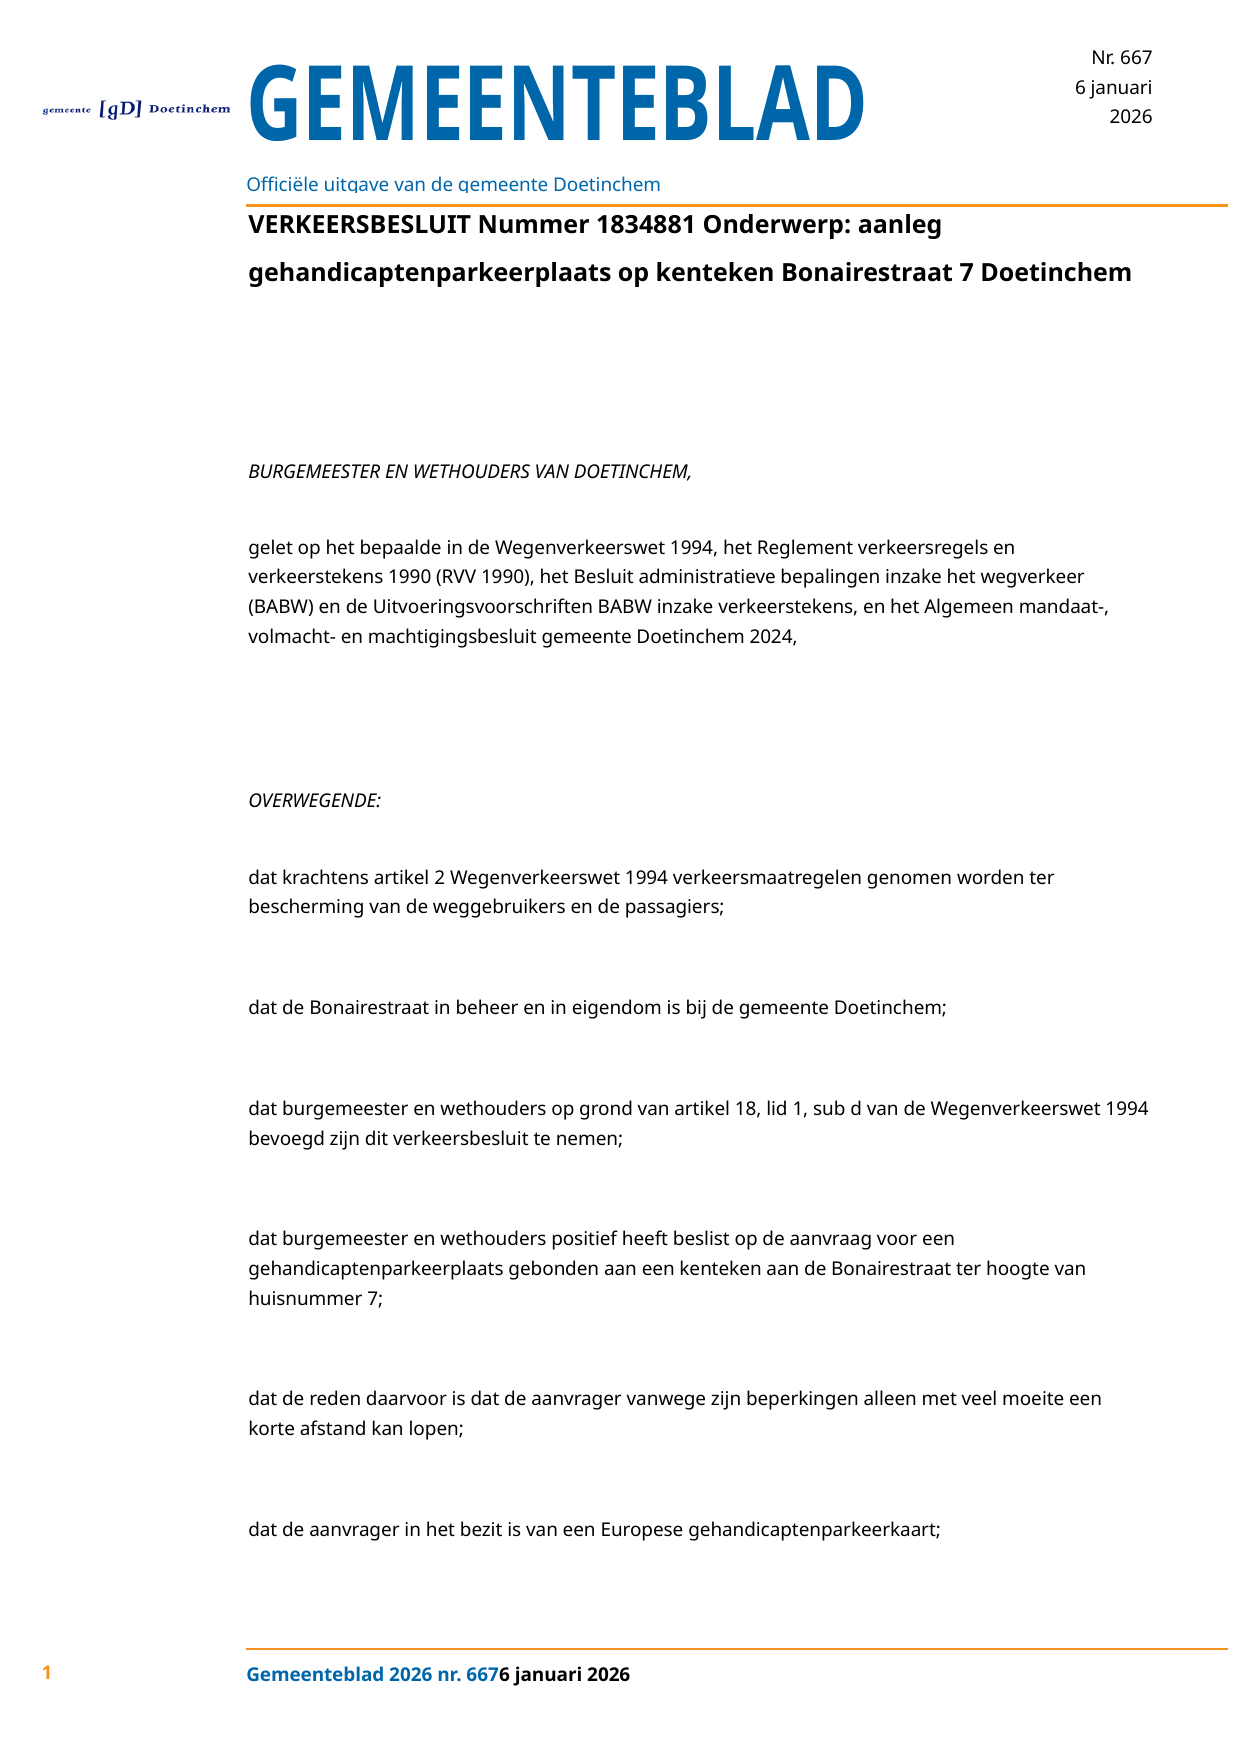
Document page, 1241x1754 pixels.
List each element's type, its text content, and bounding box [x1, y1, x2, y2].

text dat burgemeester en wethouders op grond van artikel 18, lid 1, sub d van de Wegenverkeerswet 1994 bevoegd zijn dit verkeersbesluit te nemen; [248, 1095, 1152, 1150]
text gelet op het bepaalde in de Wegenverkeerswet 1994, het Reglement verkeersregels en verkeerstekens 1990 (RVV 1990), het Besluit administratieve bepalingen inzake het wegverkeer (BABW) en de Uitvoeringsvoorschriften BABW inzake verkeerstekens, en het Algemeen mandaat-, volmacht- en machtigingsbesluit gemeente Doetinchem 2024, [248, 534, 1152, 649]
text VERKEERSBESLUIT Nummer 1834881 Onderwerp: aanleg gehandicaptenparkeerplaats op kenteken Bonairestraat 7 Doetinchem [248, 207, 1152, 288]
text dat krachtens artikel 2 Wegenverkeerswet 1994 verkeersmaatregelen genomen worden ter bescherming van de weggebruikers en de passagiers; [248, 864, 1152, 919]
text dat de reden daarvoor is dat de aanvrager vanwege zijn beperkingen alleen met veel moeite een korte afstand kan lopen; [248, 1386, 1152, 1441]
text dat de aanvrager in het bezit is van een Europese gehandicaptenparkeerkaart; [248, 1516, 1152, 1542]
text BURGEMEESTER EN WETHOUDERS VAN DOETINCHEM, [248, 458, 1152, 484]
text OVERWEGENDE: [248, 788, 1152, 813]
picture [41, 47, 231, 172]
text dat burgemeester en wethouders positief heeft beslist op de aanvraag voor een gehandicaptenparkeerplaats gebonden aan een kenteken aan de Bonairestraat ter hoogte van huisnummer 7; [248, 1226, 1152, 1310]
text dat de Bonairestraat in beheer en in eigendom is bij de gemeente Doetinchem; [248, 994, 1152, 1020]
